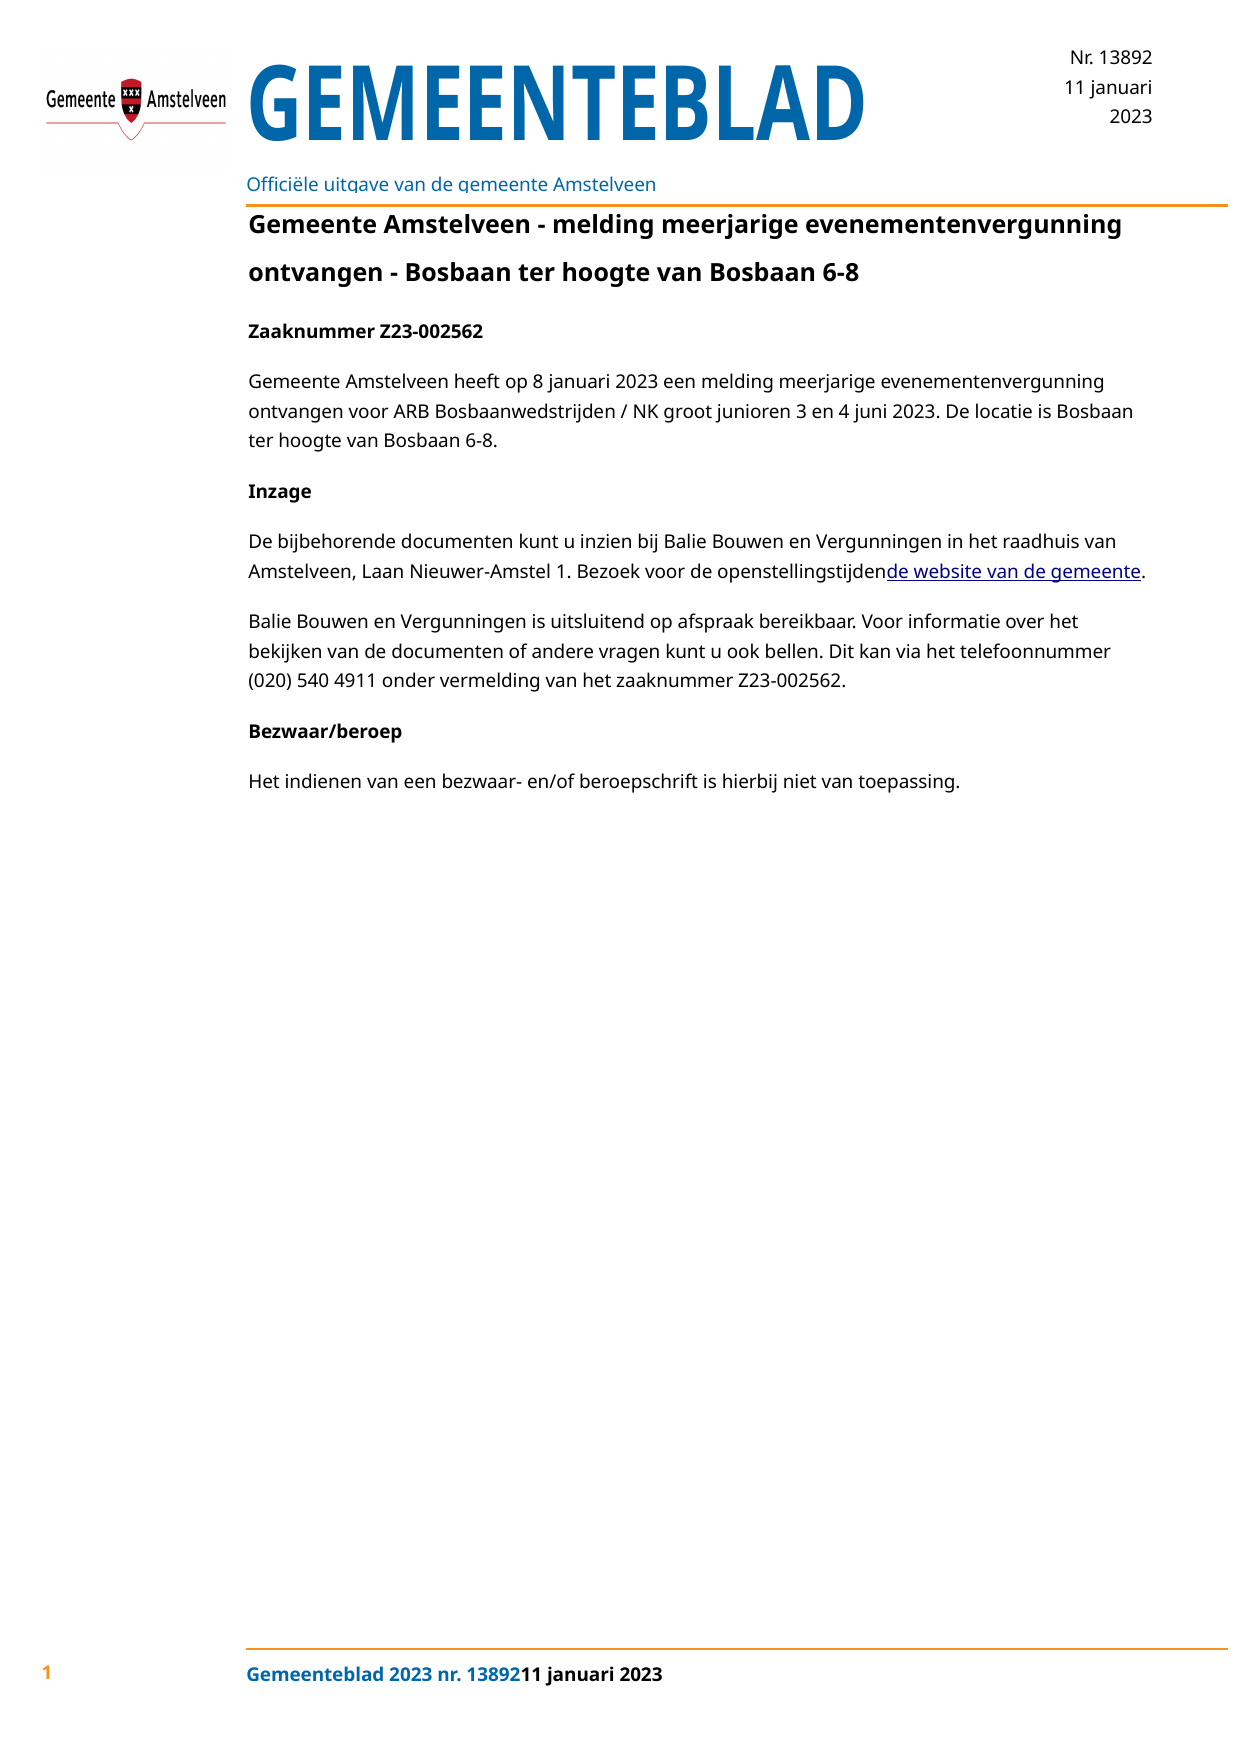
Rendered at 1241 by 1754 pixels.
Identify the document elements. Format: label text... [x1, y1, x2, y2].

text Zaaknummer Z23-002562 [248, 318, 1152, 344]
text Balie Bouwen en Vergunningen is uitsluitend op afspraak bereikbaar. Voor informatie over het bekijken van de documenten of andere vragen kunt u ook bellen. Dit kan via het telefoonnummer (020) 540 4911 onder vermelding van het zaaknummer Z23-002562. [248, 608, 1152, 693]
text Het indienen van een bezwaar- en/of beroepschrift is hierbij niet van toepassing. [248, 768, 1152, 794]
text Gemeente Amstelveen - melding meerjarige evenementenvergunning ontvangen - Bosbaan ter hoogte van Bosbaan 6-8 [248, 207, 1152, 288]
text Inzage [248, 478, 1152, 504]
picture [41, 47, 231, 172]
text Gemeente Amstelveen heeft op 8 januari 2023 een melding meerjarige evenementenvergunning ontvangen voor ARB Bosbaanwedstrijden / NK groot junioren 3 en 4 juni 2023. De locatie is Bosbaan ter hoogte van Bosbaan 6-8. [248, 368, 1152, 453]
text Bezwaar/beroep [248, 718, 1152, 744]
text De bijbehorende documenten kunt u inzien bij Balie Bouwen en Vergunningen in het raadhuis van Amstelveen, Laan Nieuwer-Amstel 1. Bezoek voor de openstellingstijdende website van de gemeente. [248, 528, 1152, 584]
